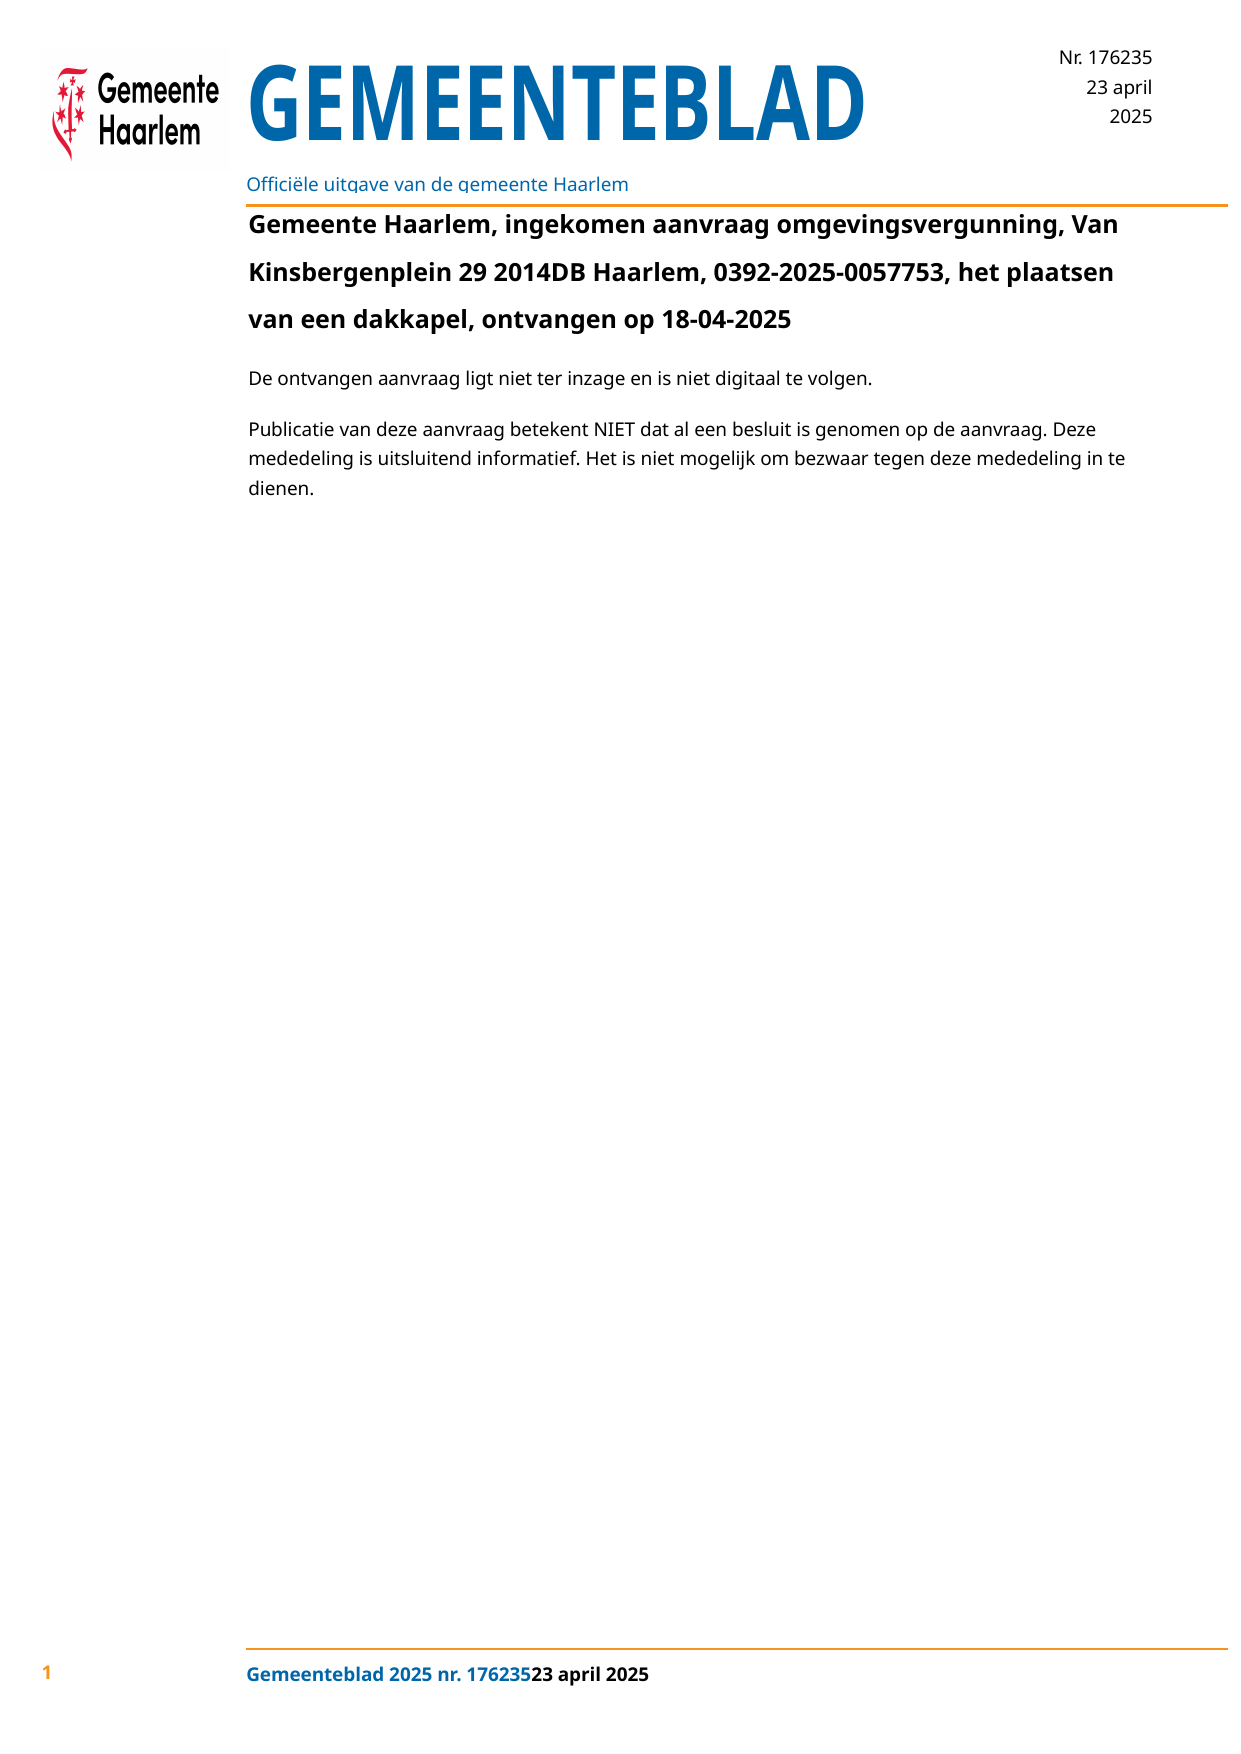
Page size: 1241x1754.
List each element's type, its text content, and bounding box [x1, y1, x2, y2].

text Gemeente Haarlem, ingekomen aanvraag omgevingsvergunning, Van Kinsbergenplein 29 2014DB Haarlem, 0392-2025-0057753, het plaatsen van een dakkapel, ontvangen op 18-04-2025 [248, 207, 1152, 336]
picture [41, 47, 231, 172]
text De ontvangen aanvraag ligt niet ter inzage en is niet digitaal te volgen. [248, 366, 1152, 391]
text Publicatie van deze aanvraag betekent NIET dat al een besluit is genomen op de aanvraag. Deze mededeling is uitsluitend informatief. Het is niet mogelijk om bezwaar tegen deze mededeling in te dienen. [248, 416, 1152, 501]
